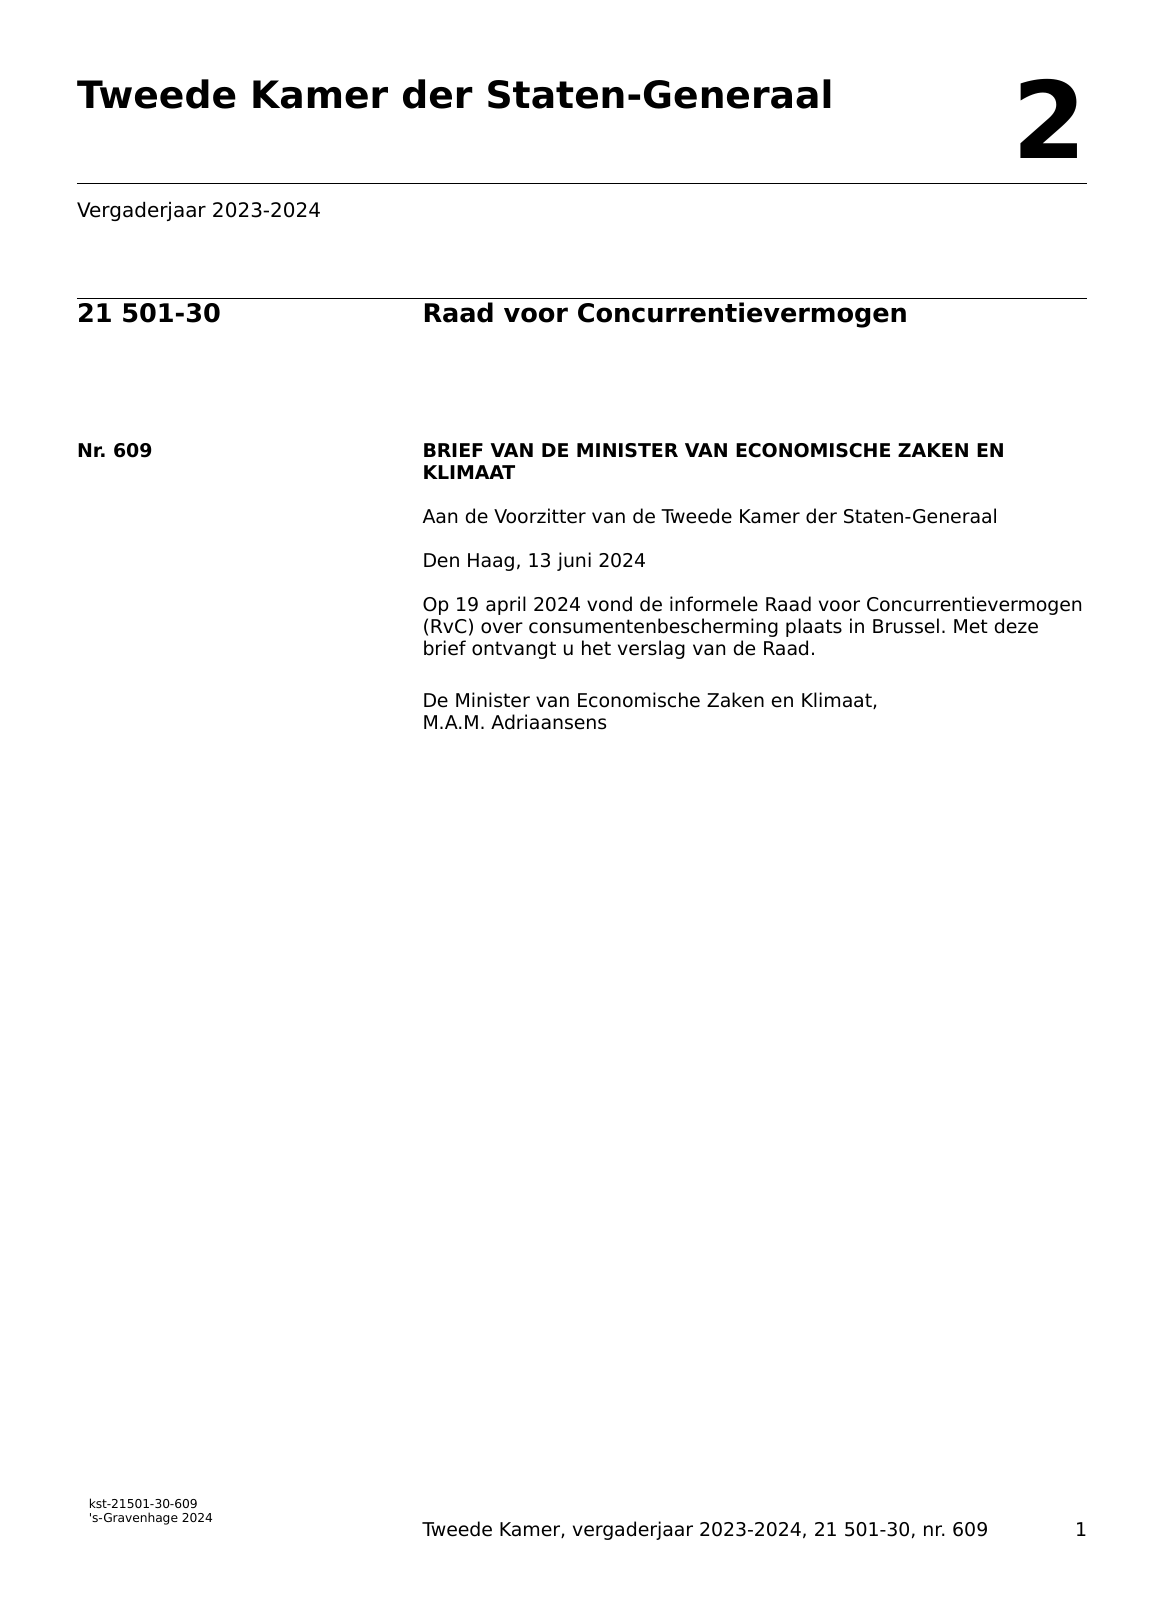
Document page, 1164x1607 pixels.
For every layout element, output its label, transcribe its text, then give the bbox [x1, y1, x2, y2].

text kst-21501-30-609 [88, 1497, 323, 1511]
table_cell Vergaderjaar 2023-2024 [77, 184, 1087, 298]
subtitle 21 501-30 Raad voor Concurrentievermogen [77, 299, 1087, 329]
text Aan de Voorzitter van de Tweede Kamer der Staten-Generaal [422, 506, 1087, 528]
text Den Haag, 13 juni 2024 [422, 550, 1087, 572]
text 's-Gravenhage 2024 [88, 1511, 323, 1525]
table_header Tweede Kamer der Staten-Generaal [77, 59, 886, 183]
subtitle Nr. 609 BRIEF VAN DE MINISTER VAN ECONOMISCHE ZAKEN EN KLIMAAT [77, 440, 1087, 484]
text Op 19 april 2024 vond de informele Raad voor Concurrentievermogen (RvC) over consumentenbescherming plaats in Brussel. Met deze brief ontvangt u het verslag van de Raad. [422, 594, 1087, 660]
table_header 2 [886, 59, 1087, 183]
text De Minister van Economische Zaken en Klimaat, M.A.M. Adriaansens [422, 690, 1087, 734]
